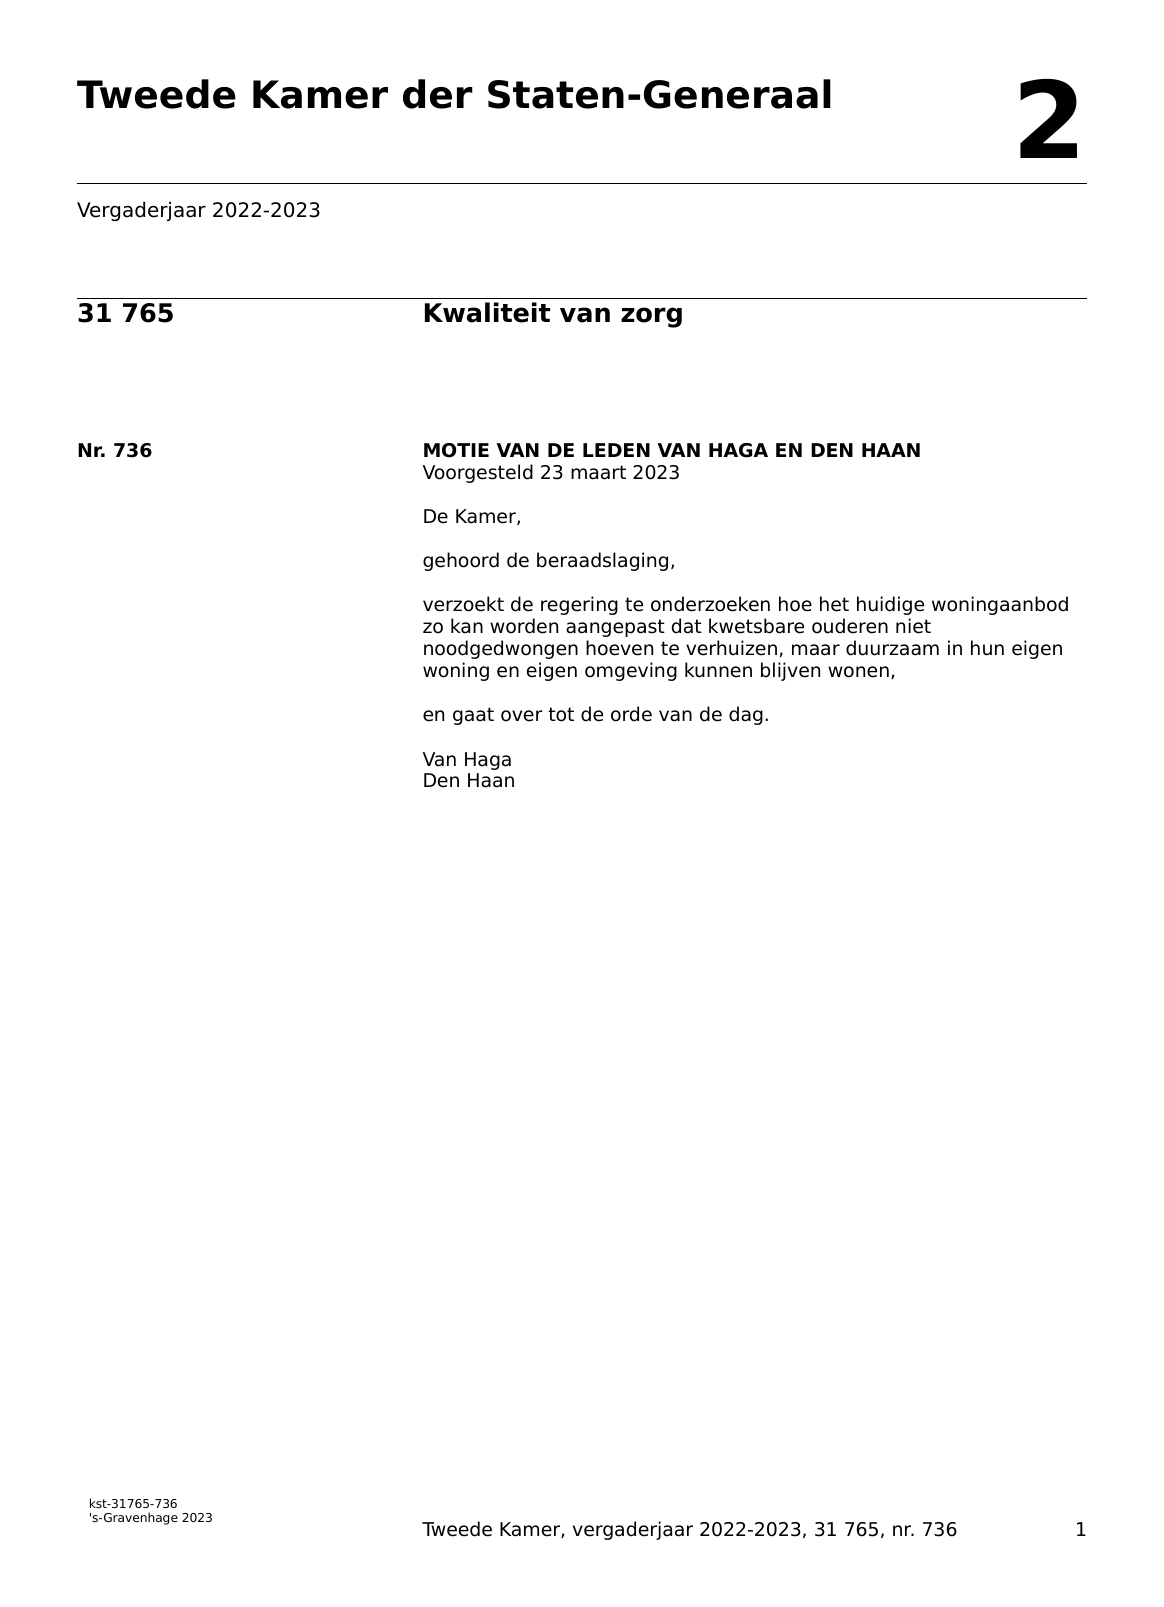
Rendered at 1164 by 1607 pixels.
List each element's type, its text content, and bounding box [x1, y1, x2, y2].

text Den Haan [422, 770, 1087, 792]
subtitle Nr. 736 MOTIE VAN DE LEDEN VAN HAGA EN DEN HAAN [77, 440, 1087, 462]
table_header Tweede Kamer der Staten-Generaal [77, 59, 886, 183]
text Van Haga [422, 748, 1087, 770]
text verzoekt de regering te onderzoeken hoe het huidige woningaanbod zo kan worden aangepast dat kwetsbare ouderen niet noodgedwongen hoeven te verhuizen, maar duurzaam in hun eigen woning en eigen omgeving kunnen blijven wonen, [422, 594, 1087, 682]
text gehoord de beraadslaging, [422, 550, 1087, 572]
text kst-31765-736 [88, 1497, 323, 1511]
subtitle 31 765 Kwaliteit van zorg [77, 299, 1087, 329]
text De Kamer, [422, 506, 1087, 528]
text en gaat over tot de orde van de dag. [422, 704, 1087, 726]
table_header 2 [886, 59, 1087, 183]
text Voorgesteld 23 maart 2023 [422, 462, 1087, 484]
text 's-Gravenhage 2023 [88, 1511, 323, 1525]
table_cell Vergaderjaar 2022-2023 [77, 184, 1087, 298]
